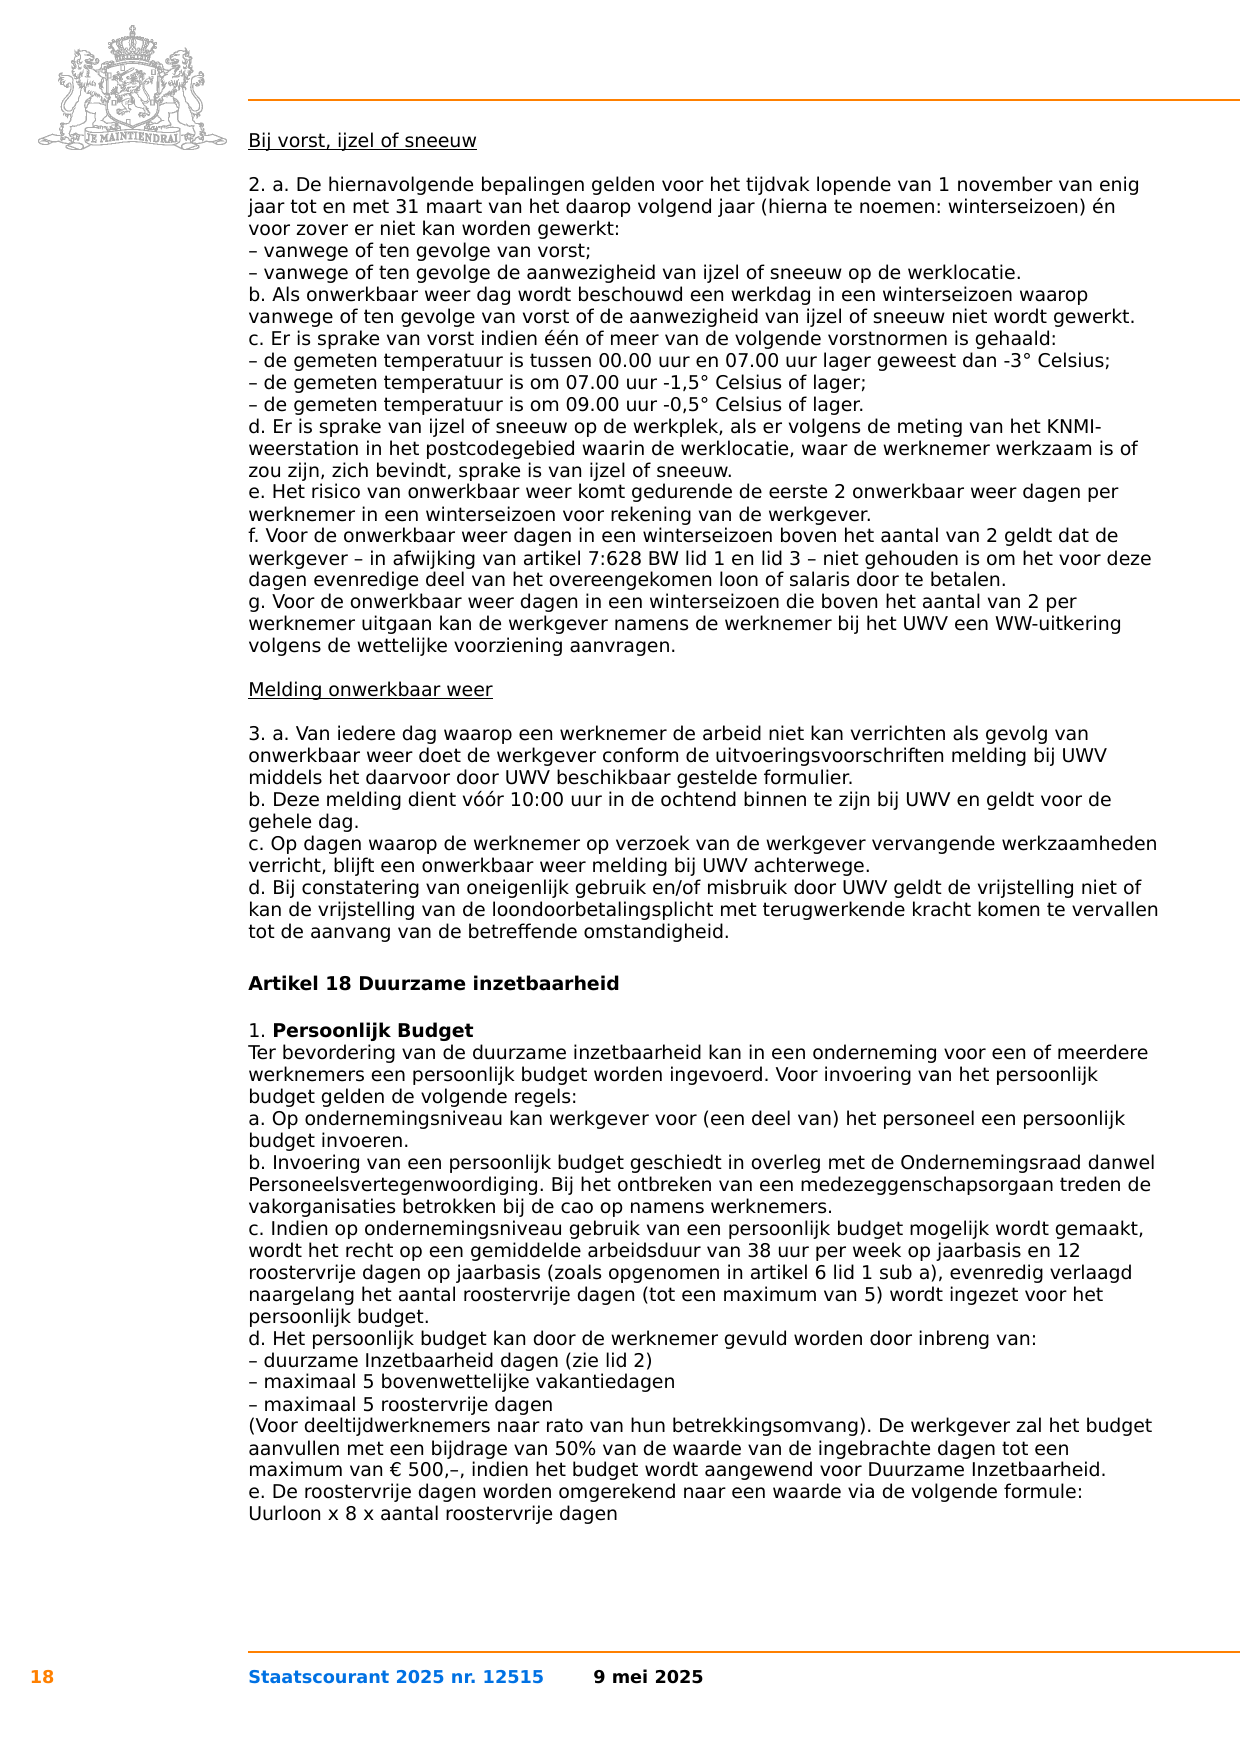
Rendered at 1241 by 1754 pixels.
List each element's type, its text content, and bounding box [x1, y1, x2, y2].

text (Voor deeltijdwerknemers naar rato van hun betrekkingsomvang). De werkgever zal het budget aanvullen met een bijdrage van 50% van de waarde van de ingebrachte dagen tot een maximum van € 500,–, indien het budget wordt aangewend voor Duurzame Inzetbaarheid. [248, 1415, 1163, 1481]
text b. Invoering van een persoonlijk budget geschiedt in overleg met de Ondernemingsraad danwel Personeelsvertegenwoordiging. Bij het ontbreken van een medezeggenschapsorgaan treden de vakorganisaties betrokken bij de cao op namens werknemers. [248, 1152, 1163, 1218]
text f. Voor de onwerkbaar weer dagen in een winterseizoen boven het aantal van 2 geldt dat de werkgever – in afwijking van artikel 7:628 BW lid 1 en lid 3 – niet gehouden is om het voor deze dagen evenredige deel van het overeengekomen loon of salaris door te betalen. [248, 525, 1163, 591]
text – maximaal 5 bovenwettelijke vakantiedagen [248, 1371, 1163, 1393]
text – de gemeten temperatuur is tussen 00.00 uur en 07.00 uur lager geweest dan -3° Celsius; [248, 349, 1163, 372]
text – maximaal 5 roostervrije dagen [248, 1393, 1163, 1415]
subtitle Melding onwerkbaar weer [248, 679, 1163, 701]
text b. Deze melding dient vóór 10:00 uur in de ochtend binnen te zijn bij UWV en geldt voor de gehele dag. [248, 789, 1163, 833]
text Ter bevordering van de duurzame inzetbaarheid kan in een onderneming voor een of meerdere werknemers een persoonlijk budget worden ingevoerd. Voor invoering van het persoonlijk budget gelden de volgende regels: [248, 1042, 1163, 1108]
text a. Op ondernemingsniveau kan werkgever voor (een deel van) het personeel een persoonlijk budget invoeren. [248, 1108, 1163, 1152]
text 2. a. De hiernavolgende bepalingen gelden voor het tijdvak lopende van 1 november van enig jaar tot en met 31 maart van het daarop volgend jaar (hierna te noemen: winterseizoen) én voor zover er niet kan worden gewerkt: [248, 174, 1163, 240]
text 3. a. Van iedere dag waarop een werknemer de arbeid niet kan verrichten als gevolg van onwerkbaar weer doet de werkgever conform de uitvoeringsvoorschriften melding bij UWV middels het daarvoor door UWV beschikbaar gestelde formulier. [248, 723, 1163, 789]
text – vanwege of ten gevolge de aanwezigheid van ijzel of sneeuw op de werklocatie. [248, 262, 1163, 284]
text d. Bij constatering van oneigenlijk gebruik en/of misbruik door UWV geldt de vrijstelling niet of kan de vrijstelling van de loondoorbetalingsplicht met terugwerkende kracht komen te vervallen tot de aanvang van de betreffende omstandigheid. [248, 877, 1163, 943]
text – de gemeten temperatuur is om 07.00 uur -1,5° Celsius of lager; [248, 372, 1163, 393]
text d. Het persoonlijk budget kan door de werknemer gevuld worden door inbreng van: [248, 1327, 1163, 1349]
text 1. Persoonlijk Budget [248, 1020, 1163, 1042]
text – duurzame Inzetbaarheid dagen (zie lid 2) [248, 1349, 1163, 1371]
text e. Het risico van onwerkbaar weer komt gedurende de eerste 2 onwerkbaar weer dagen per werknemer in een winterseizoen voor rekening van de werkgever. [248, 481, 1163, 525]
subtitle Bij vorst, ijzel of sneeuw [248, 130, 1163, 152]
text – de gemeten temperatuur is om 09.00 uur -0,5° Celsius of lager. [248, 393, 1163, 416]
picture [38, 25, 227, 150]
subtitle Artikel 18 Duurzame inzetbaarheid [248, 973, 1163, 995]
text b. Als onwerkbaar weer dag wordt beschouwd een werkdag in een winterseizoen waarop vanwege of ten gevolge van vorst of de aanwezigheid van ijzel of sneeuw niet wordt gewerkt. [248, 284, 1163, 328]
text e. De roostervrije dagen worden omgerekend naar een waarde via de volgende formule: [248, 1481, 1163, 1503]
text c. Op dagen waarop de werknemer op verzoek van de werkgever vervangende werkzaamheden verricht, blijft een onwerkbaar weer melding bij UWV achterwege. [248, 833, 1163, 877]
text – vanwege of ten gevolge van vorst; [248, 240, 1163, 262]
text d. Er is sprake van ijzel of sneeuw op de werkplek, als er volgens de meting van het KNMI-weerstation in het postcodegebied waarin de werklocatie, waar de werknemer werkzaam is of zou zijn, zich bevindt, sprake is van ijzel of sneeuw. [248, 416, 1163, 481]
text c. Er is sprake van vorst indien één of meer van de volgende vorstnormen is gehaald: [248, 328, 1163, 349]
text g. Voor de onwerkbaar weer dagen in een winterseizoen die boven het aantal van 2 per werknemer uitgaan kan de werkgever namens de werknemer bij het UWV een WW-uitkering volgens de wettelijke voorziening aanvragen. [248, 591, 1163, 657]
text c. Indien op ondernemingsniveau gebruik van een persoonlijk budget mogelijk wordt gemaakt, wordt het recht op een gemiddelde arbeidsduur van 38 uur per week op jaarbasis en 12 roostervrije dagen op jaarbasis (zoals opgenomen in artikel 6 lid 1 sub a), evenredig verlaagd naargelang het aantal roostervrije dagen (tot een maximum van 5) wordt ingezet voor het persoonlijk budget. [248, 1218, 1163, 1327]
text Uurloon x 8 x aantal roostervrije dagen [248, 1503, 1163, 1525]
